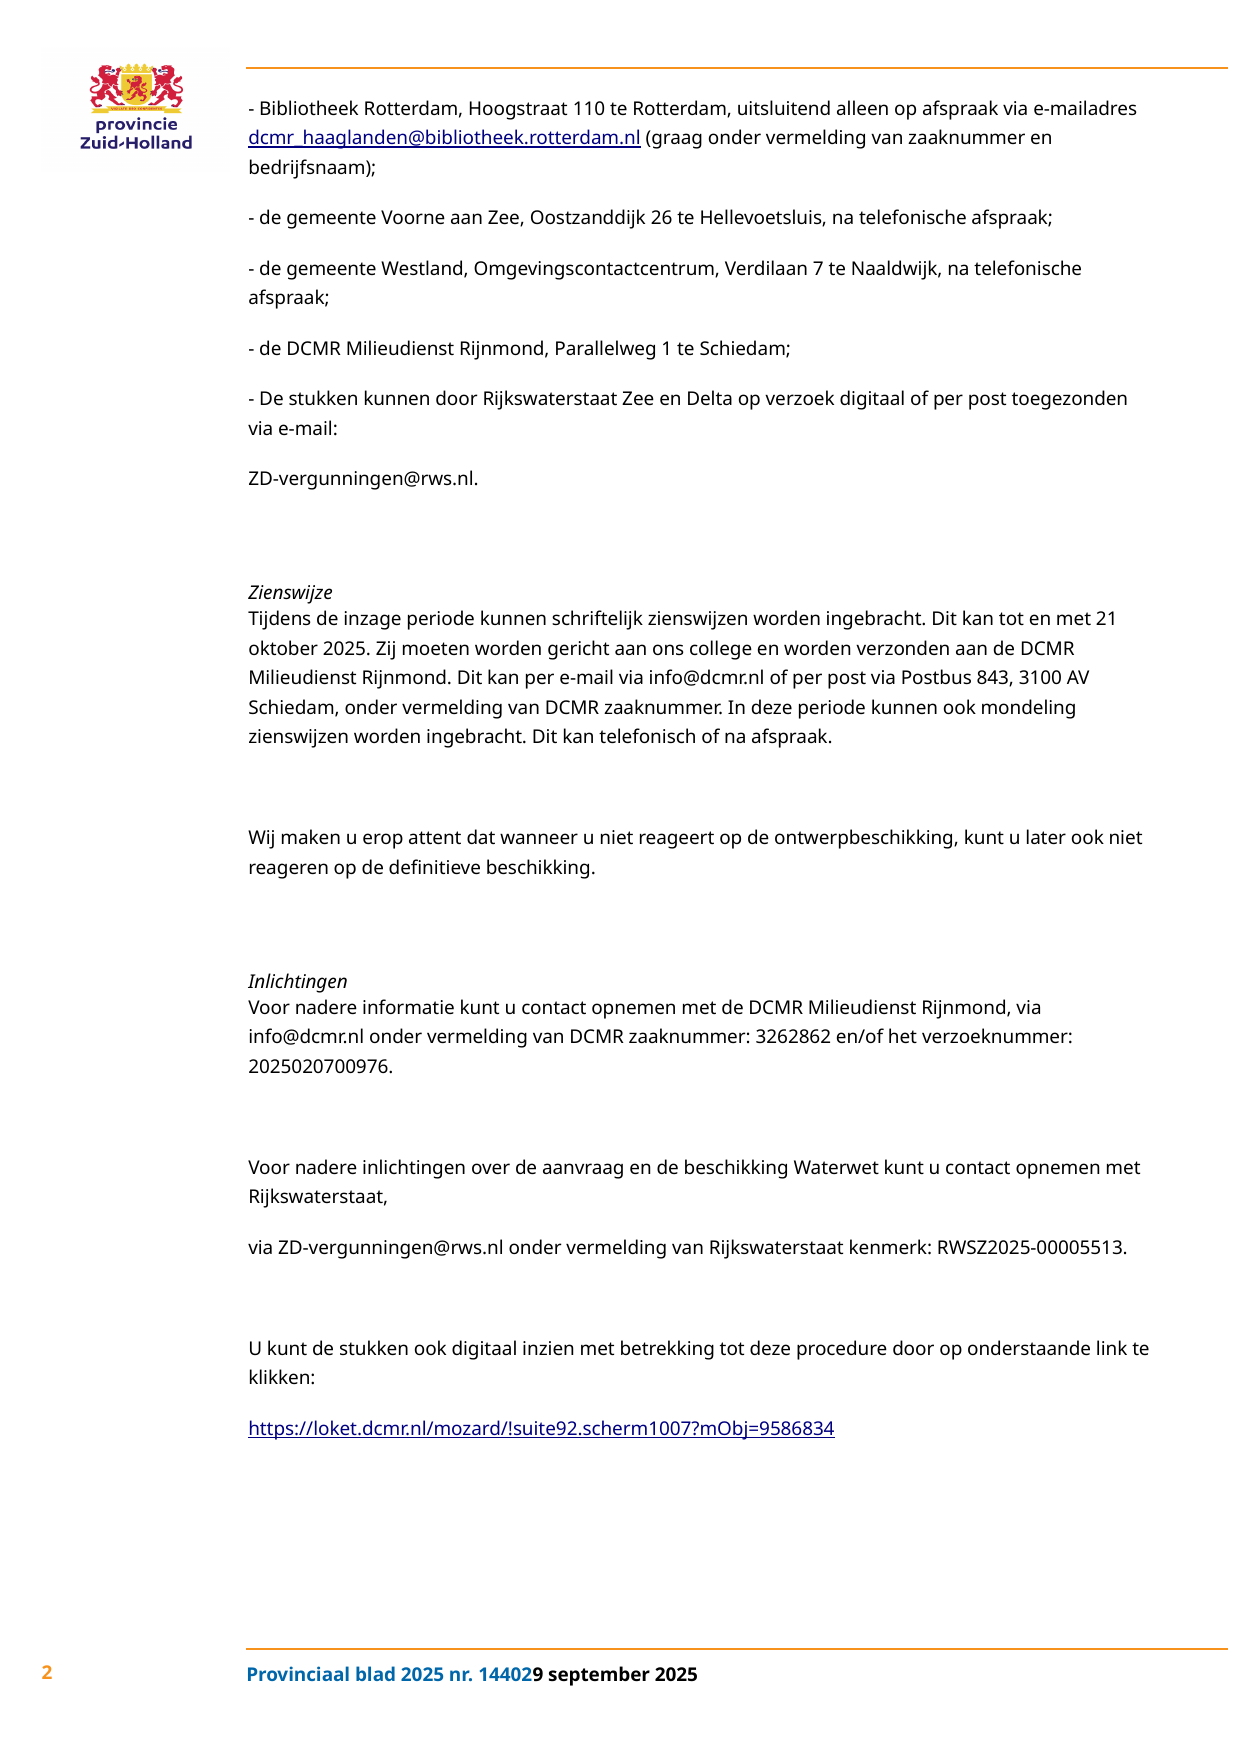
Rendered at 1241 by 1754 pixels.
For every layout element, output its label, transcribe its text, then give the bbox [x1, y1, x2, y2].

text - Bibliotheek Rotterdam, Hoogstraat 110 te Rotterdam, uitsluitend alleen op afspraak via e-mailadres dcmr_haaglanden@bibliotheek.rotterdam.nl (graag onder vermelding van zaaknummer en bedrijfsnaam); [248, 95, 1152, 180]
text Tijdens de inzage periode kunnen schriftelijk zienswijzen worden ingebracht. Dit kan tot en met 21 oktober 2025. Zij moeten worden gericht aan ons college en worden verzonden aan de DCMR Milieudienst Rijnmond. Dit kan per e-mail via info@dcmr.nl of per post via Postbus 843, 3100 AV Schiedam, onder vermelding van DCMR zaaknummer. In deze periode kunnen ook mondeling zienswijzen worden ingebracht. Dit kan telefonisch of na afspraak. [248, 605, 1152, 749]
text Zienswijze [248, 579, 1152, 605]
text - de DCMR Milieudienst Rijnmond, Parallelweg 1 te Schiedam; [248, 335, 1152, 361]
picture [41, 47, 231, 172]
text Wij maken u erop attent dat wanneer u niet reageert op de ontwerpbeschikking, kunt u later ook niet reageren op de definitieve beschikking. [248, 824, 1152, 880]
text U kunt de stukken ook digitaal inzien met betrekking tot deze procedure door op onderstaande link te klikken: [248, 1335, 1152, 1390]
text Inlichtingen [248, 968, 1152, 994]
text - De stukken kunnen door Rijkswaterstaat Zee en Delta op verzoek digitaal of per post toegezonden via e-mail: [248, 385, 1152, 441]
text ZD-vergunningen@rws.nl. [248, 465, 1152, 491]
text https://loket.dcmr.nl/mozard/!suite92.scherm1007?mObj=9586834 [248, 1415, 1152, 1441]
text Voor nadere inlichtingen over de aanvraag en de beschikking Waterwet kunt u contact opnemen met Rijkswaterstaat, [248, 1154, 1152, 1209]
text via ZD-vergunningen@rws.nl onder vermelding van Rijkswaterstaat kenmerk: RWSZ2025-00005513. [248, 1234, 1152, 1260]
text - de gemeente Voorne aan Zee, Oostzanddijk 26 te Hellevoetsluis, na telefonische afspraak; [248, 204, 1152, 230]
text - de gemeente Westland, Omgevingscontactcentrum, Verdilaan 7 te Naaldwijk, na telefonische afspraak; [248, 255, 1152, 310]
text Voor nadere informatie kunt u contact opnemen met de DCMR Milieudienst Rijnmond, via info@dcmr.nl onder vermelding van DCMR zaaknummer: 3262862 en/of het verzoeknummer: 2025020700976. [248, 994, 1152, 1079]
